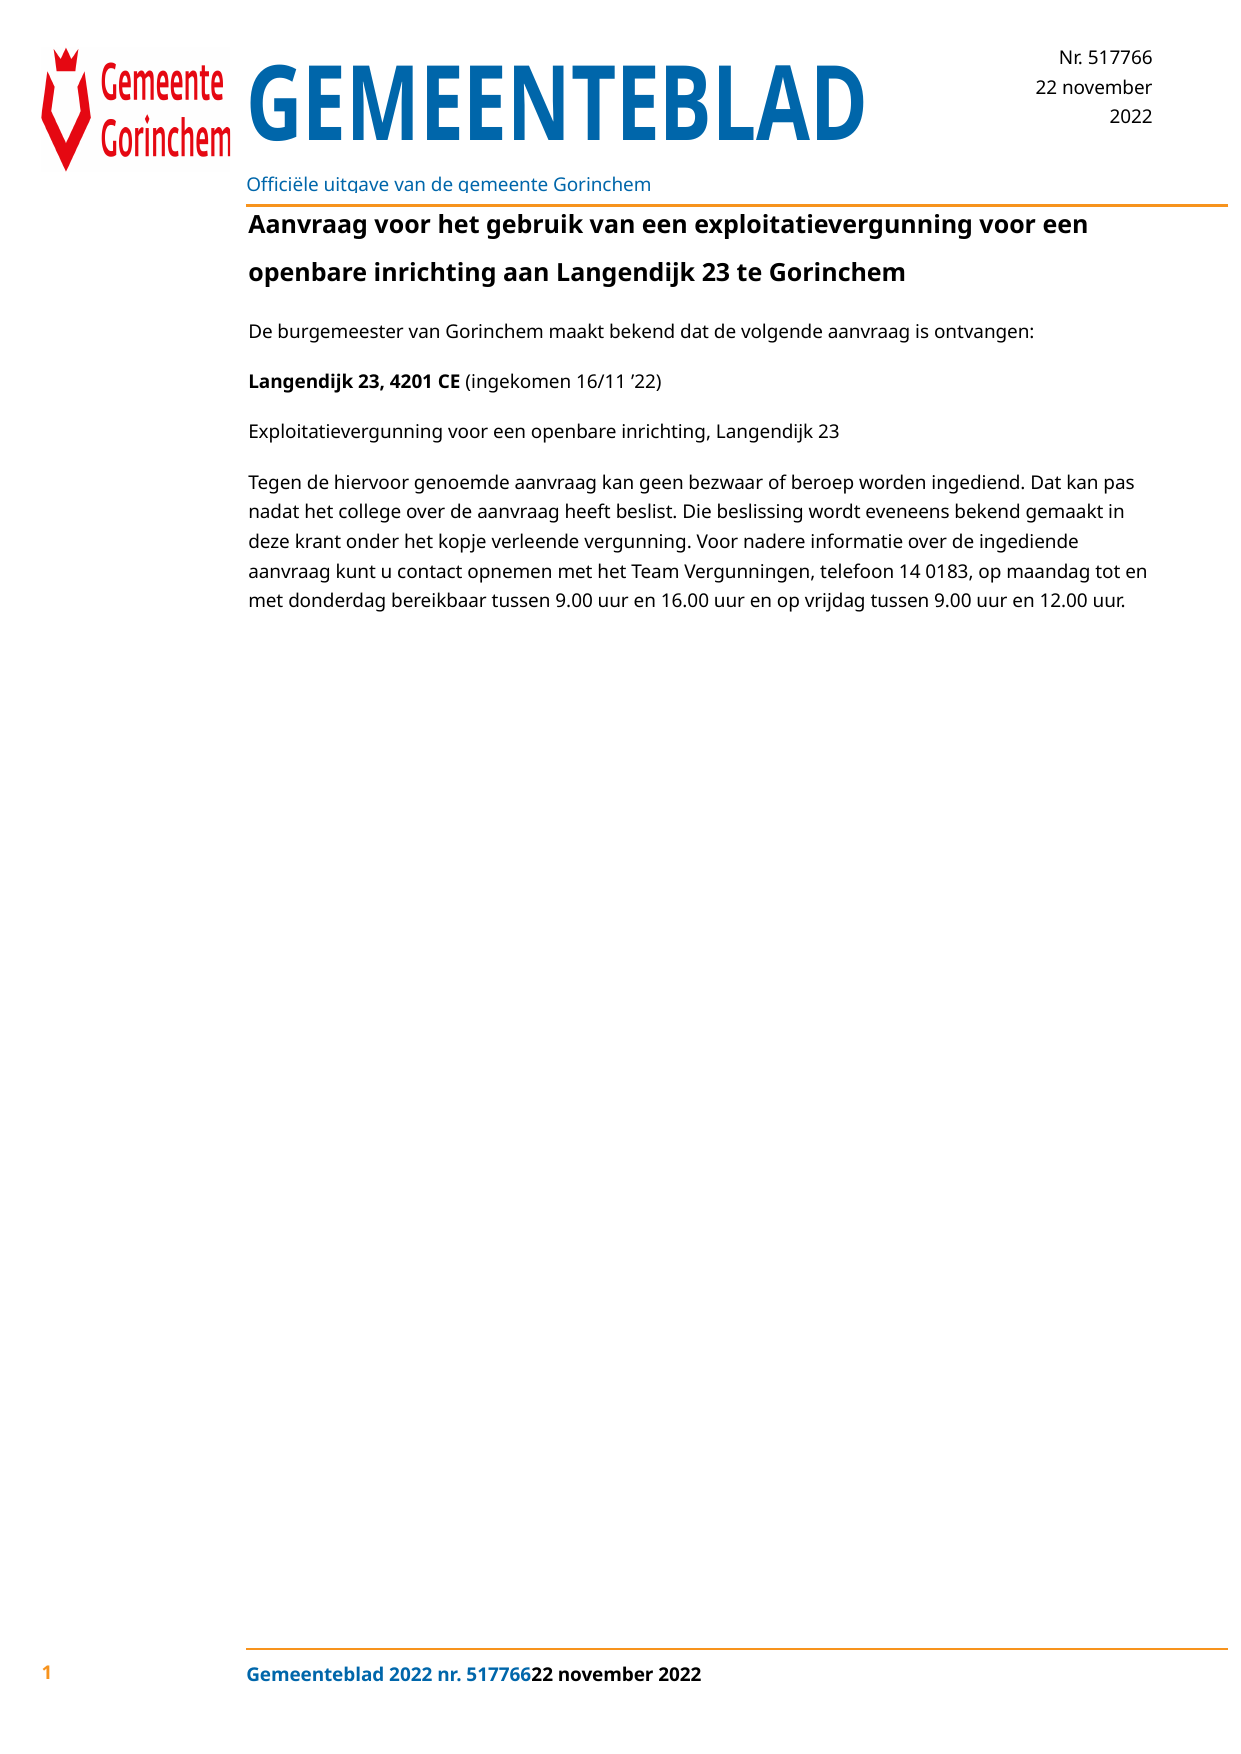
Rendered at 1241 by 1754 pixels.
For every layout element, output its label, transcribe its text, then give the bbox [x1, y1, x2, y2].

text Langendijk 23, 4201 CE (ingekomen 16/11 ’22) [248, 368, 1152, 394]
text Tegen de hiervoor genoemde aanvraag kan geen bezwaar of beroep worden ingediend. Dat kan pas nadat het college over de aanvraag heeft beslist. Die beslissing wordt eveneens bekend gemaakt in deze krant onder het kopje verleende vergunning. Voor nadere informatie over de ingediende aanvraag kunt u contact opnemen met het Team Vergunningen, telefoon 14 0183, op maandag tot en met donderdag bereikbaar tussen 9.00 uur en 16.00 uur en op vrijdag tussen 9.00 uur en 12.00 uur. [248, 469, 1152, 613]
text De burgemeester van Gorinchem maakt bekend dat de volgende aanvraag is ontvangen: [248, 318, 1152, 344]
text Aanvraag voor het gebruik van een exploitatievergunning voor een openbare inrichting aan Langendijk 23 te Gorinchem [248, 207, 1152, 288]
picture [41, 47, 231, 172]
text Exploitatievergunning voor een openbare inrichting, Langendijk 23 [248, 419, 1152, 444]
